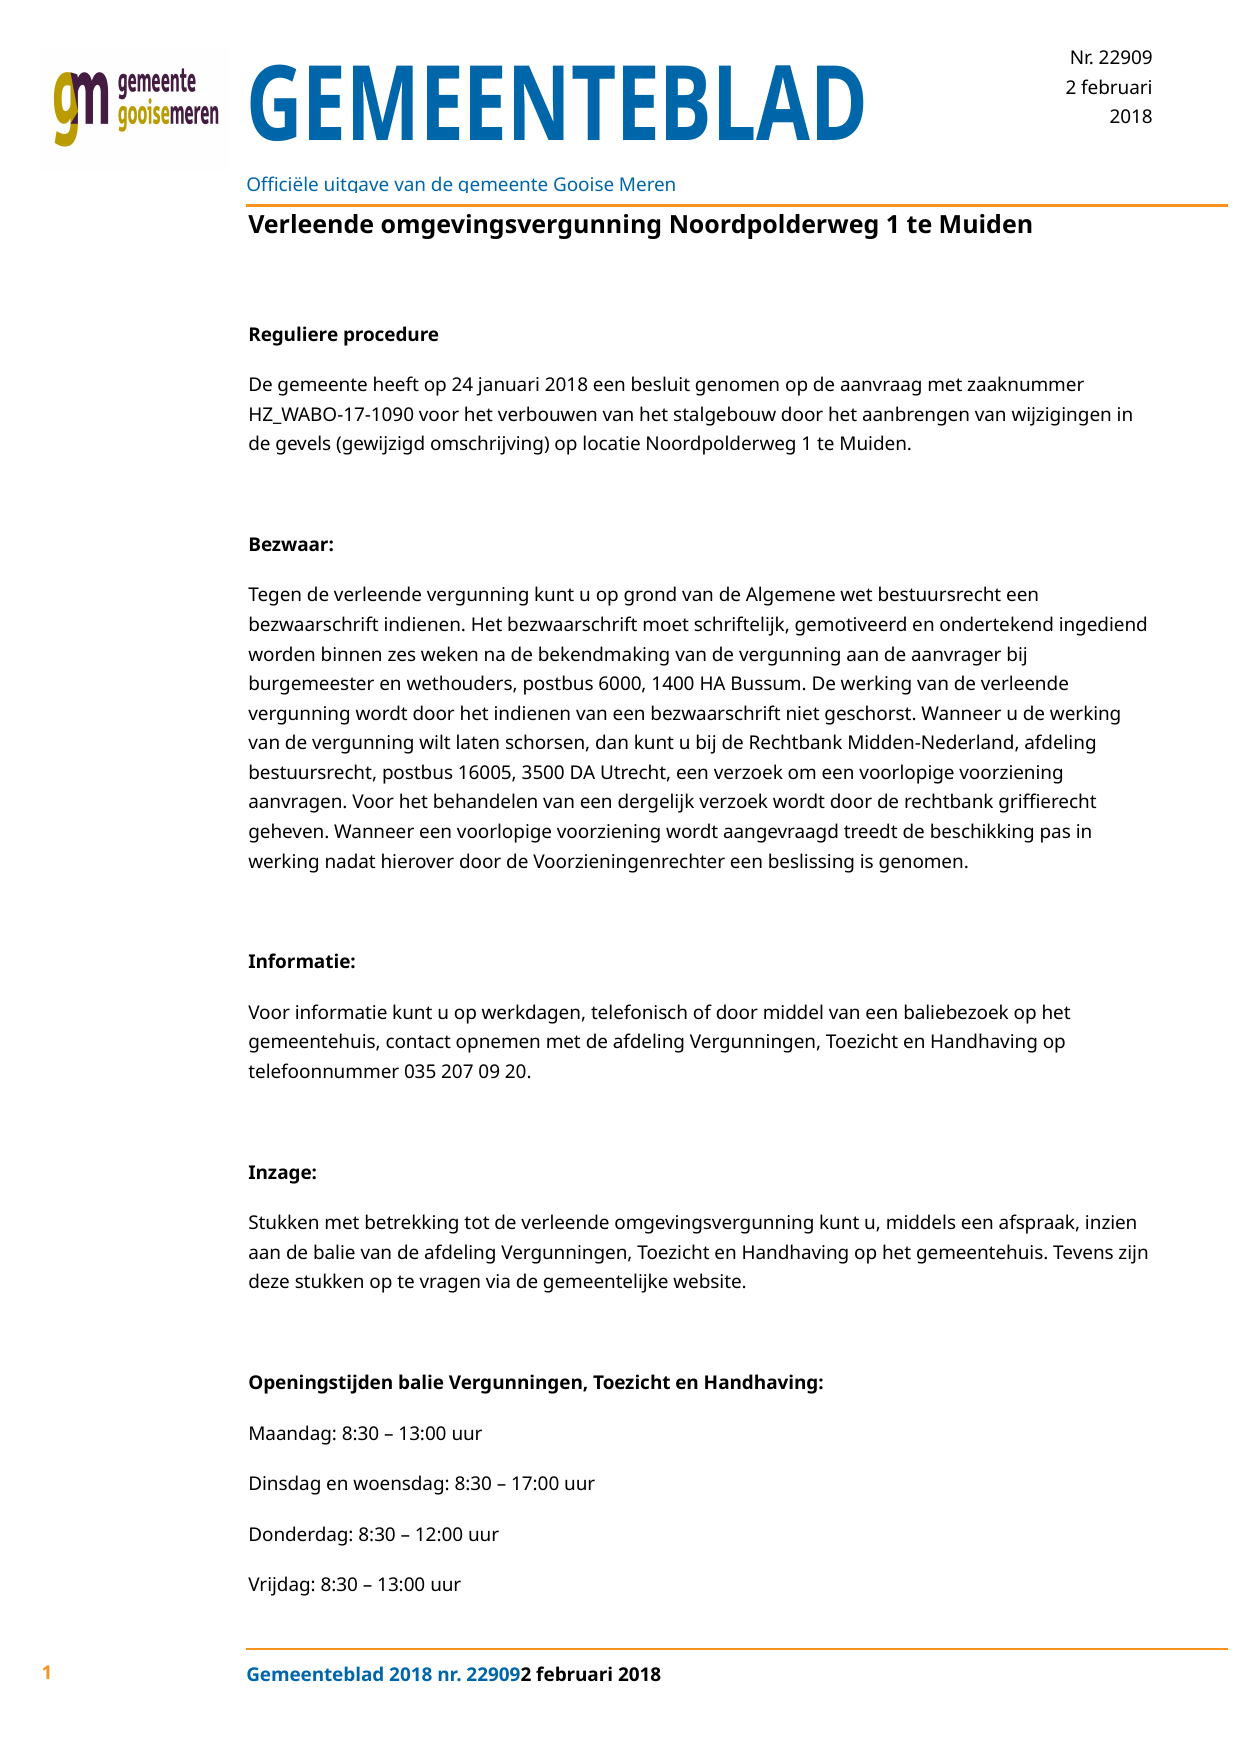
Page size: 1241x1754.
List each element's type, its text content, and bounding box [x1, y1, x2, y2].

text Voor informatie kunt u op werkdagen, telefonisch of door middel van een baliebezoek op het gemeentehuis, contact opnemen met de afdeling Vergunningen, Toezicht en Handhaving op telefoonnummer 035 207 09 20. [248, 999, 1152, 1084]
text Maandag: 8:30 – 13:00 uur [248, 1420, 1152, 1446]
text Tegen de verleende vergunning kunt u op grond van de Algemene wet bestuursrecht een bezwaarschrift indienen. Het bezwaarschrift moet schriftelijk, gemotiveerd en ondertekend ingediend worden binnen zes weken na de bekendmaking van de vergunning aan de aanvrager bij burgemeester en wethouders, postbus 6000, 1400 HA Bussum. De werking van de verleende vergunning wordt door het indienen van een bezwaarschrift niet geschorst. Wanneer u de werking van de vergunning wilt laten schorsen, dan kunt u bij de Rechtbank Midden-Nederland, afdeling bestuursrecht, postbus 16005, 3500 DA Utrecht, een verzoek om een voorlopige voorziening aanvragen. Voor het behandelen van een dergelijk verzoek wordt door de rechtbank griffierecht geheven. Wanneer een voorlopige voorziening wordt aangevraagd treedt de beschikking pas in werking nadat hierover door de Voorzieningenrechter een beslissing is genomen. [248, 582, 1152, 873]
text Dinsdag en woensdag: 8:30 – 17:00 uur [248, 1470, 1152, 1496]
text Donderdag: 8:30 – 12:00 uur [248, 1521, 1152, 1546]
text Vrijdag: 8:30 – 13:00 uur [248, 1571, 1152, 1597]
text Inzage: [248, 1159, 1152, 1185]
picture [41, 47, 231, 172]
text Informatie: [248, 949, 1152, 974]
text Reguliere procedure [248, 321, 1152, 346]
text Verleende omgevingsvergunning Noordpolderweg 1 te Muiden [248, 207, 1152, 241]
text De gemeente heeft op 24 januari 2018 een besluit genomen op de aanvraag met zaaknummer HZ_WABO-17-1090 voor het verbouwen van het stalgebouw door het aanbrengen van wijzigingen in de gevels (gewijzigd omschrijving) op locatie Noordpolderweg 1 te Muiden. [248, 371, 1152, 456]
text Bezwaar: [248, 531, 1152, 557]
text Openingstijden balie Vergunningen, Toezicht en Handhaving: [248, 1369, 1152, 1395]
text Stukken met betrekking tot de verleende omgevingsvergunning kunt u, middels een afspraak, inzien aan de balie van de afdeling Vergunningen, Toezicht en Handhaving op het gemeentehuis. Tevens zijn deze stukken op te vragen via de gemeentelijke website. [248, 1209, 1152, 1294]
